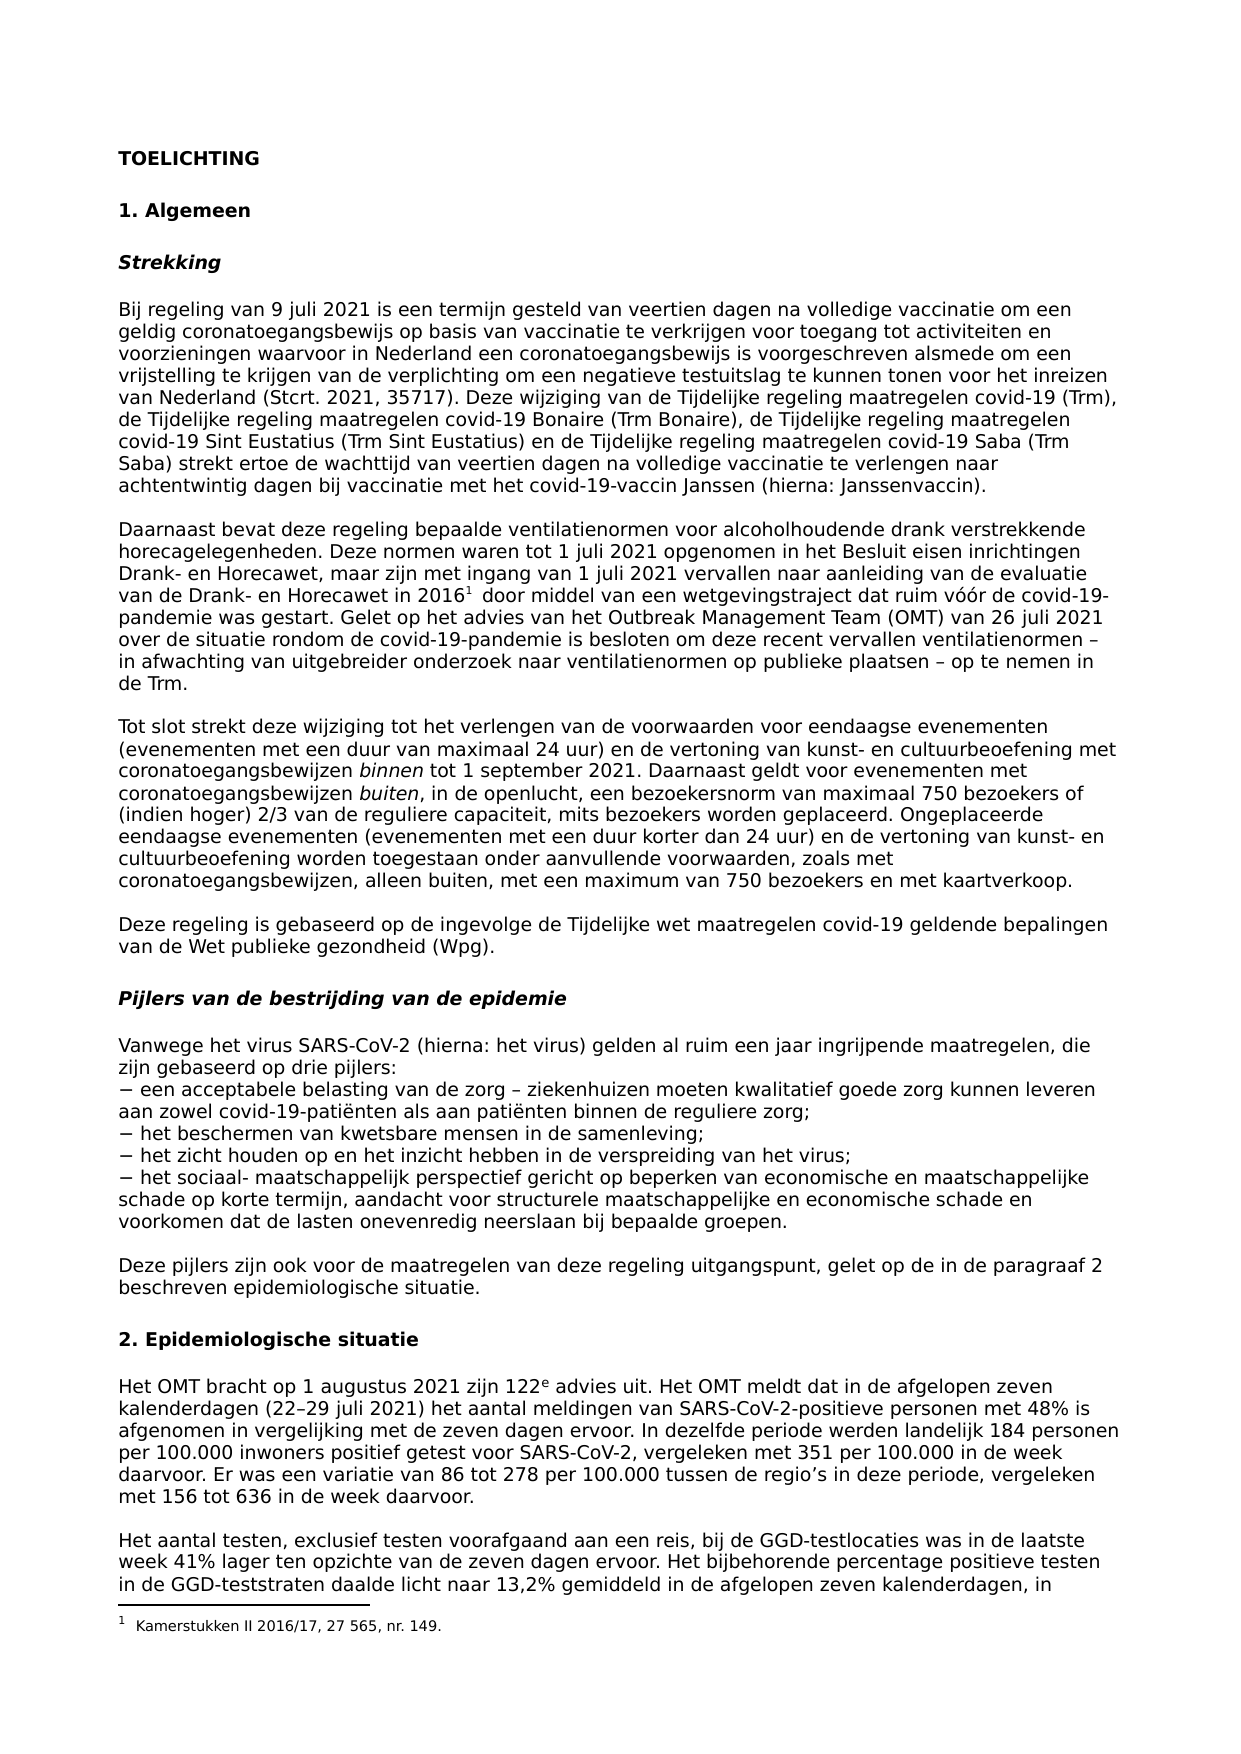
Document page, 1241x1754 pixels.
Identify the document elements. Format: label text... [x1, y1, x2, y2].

subtitle 2. Epidemiologische situatie [118, 1329, 1122, 1351]
subtitle Pijlers van de bestrijding van de epidemie [118, 988, 1122, 1010]
text Deze regeling is gebaseerd op de ingevolge de Tijdelijke wet maatregelen covid-19 geldende bepalingen van de Wet publieke gezondheid (Wpg). [118, 914, 1122, 958]
text Kamerstukken II 2016/17, 27 565, nr. 149. [118, 1614, 1122, 1636]
text − een acceptabele belasting van de zorg – ziekenhuizen moeten kwalitatief goede zorg kunnen leveren aan zowel covid-19-patiënten als aan patiënten binnen de reguliere zorg; [118, 1079, 1122, 1123]
text Daarnaast bevat deze regeling bepaalde ventilatienormen voor alcoholhoudende drank verstrekkende horecagelegenheden. Deze normen waren tot 1 juli 2021 opgenomen in het Besluit eisen inrichtingen Drank- en Horecawet, maar zijn met ingang van 1 juli 2021 vervallen naar aanleiding van de evaluatie van de Drank- en Horecawet in 2016 door middel van een wetgevingstraject dat ruim vóór de covid-19-pandemie was gestart. Gelet op het advies van het Outbreak Management Team (OMT) van 26 juli 2021 over de situatie rondom de covid-19-pandemie is besloten om deze recent vervallen ventilatienormen – in afwachting van uitgebreider onderzoek naar ventilatienormen op publieke plaatsen – op te nemen in de Trm. [118, 519, 1122, 694]
subtitle 1. Algemeen [118, 200, 1122, 222]
text − het sociaal- maatschappelijk perspectief gericht op beperken van economische en maatschappelijke schade op korte termijn, aandacht voor structurele maatschappelijke en economische schade en voorkomen dat de lasten onevenredig neerslaan bij bepaalde groepen. [118, 1167, 1122, 1233]
subtitle TOELICHTING [118, 148, 1122, 170]
text Bij regeling van 9 juli 2021 is een termijn gesteld van veertien dagen na volledige vaccinatie om een geldig coronatoegangsbewijs op basis van vaccinatie te verkrijgen voor toegang tot activiteiten en voorzieningen waarvoor in Nederland een coronatoegangsbewijs is voorgeschreven alsmede om een vrijstelling te krijgen van de verplichting om een negatieve testuitslag te kunnen tonen voor het inreizen van Nederland (Stcrt. 2021, 35717). Deze wijziging van de Tijdelijke regeling maatregelen covid-19 (Trm), de Tijdelijke regeling maatregelen covid-19 Bonaire (Trm Bonaire), de Tijdelijke regeling maatregelen covid-19 Sint Eustatius (Trm Sint Eustatius) en de Tijdelijke regeling maatregelen covid-19 Saba (Trm Saba) strekt ertoe de wachttijd van veertien dagen na volledige vaccinatie te verlengen naar achtentwintig dagen bij vaccinatie met het covid-19-vaccin Janssen (hierna: Janssenvaccin). [118, 299, 1122, 497]
text Tot slot strekt deze wijziging tot het verlengen van de voorwaarden voor eendaagse evenementen (evenementen met een duur van maximaal 24 uur) en de vertoning van kunst- en cultuurbeoefening met coronatoegangsbewijzen binnen tot 1 september 2021. Daarnaast geldt voor evenementen met coronatoegangsbewijzen buiten, in de openlucht, een bezoekersnorm van maximaal 750 bezoekers of (indien hoger) 2/3 van de reguliere capaciteit, mits bezoekers worden geplaceerd. Ongeplaceerde eendaagse evenementen (evenementen met een duur korter dan 24 uur) en de vertoning van kunst- en cultuurbeoefening worden toegestaan onder aanvullende voorwaarden, zoals met coronatoegangsbewijzen, alleen buiten, met een maximum van 750 bezoekers en met kaartverkoop. [118, 716, 1122, 892]
text Het OMT bracht op 1 augustus 2021 zijn 122e advies uit. Het OMT meldt dat in de afgelopen zeven kalenderdagen (22–29 juli 2021) het aantal meldingen van SARS-CoV-2-positieve personen met 48% is afgenomen in vergelijking met de zeven dagen ervoor. In dezelfde periode werden landelijk 184 personen per 100.000 inwoners positief getest voor SARS-CoV-2, vergeleken met 351 per 100.000 in de week daarvoor. Er was een variatie van 86 tot 278 per 100.000 tussen de regio’s in deze periode, vergeleken met 156 tot 636 in de week daarvoor. [118, 1376, 1122, 1508]
text − het beschermen van kwetsbare mensen in de samenleving; [118, 1123, 1122, 1145]
text Vanwege het virus SARS-CoV-2 (hierna: het virus) gelden al ruim een jaar ingrijpende maatregelen, die zijn gebaseerd op drie pijlers: [118, 1035, 1122, 1079]
text Het aantal testen, exclusief testen voorafgaand aan een reis, bij de GGD-testlocaties was in de laatste week 41% lager ten opzichte van de zeven dagen ervoor. Het bijbehorende percentage positieve testen in de GGD-teststraten daalde licht naar 13,2% gemiddeld in de afgelopen zeven kalenderdagen, in [118, 1529, 1122, 1595]
text − het zicht houden op en het inzicht hebben in de verspreiding van het virus; [118, 1145, 1122, 1167]
subtitle Strekking [118, 252, 1122, 274]
text Deze pijlers zijn ook voor de maatregelen van deze regeling uitgangspunt, gelet op de in de paragraaf 2 beschreven epidemiologische situatie. [118, 1255, 1122, 1299]
